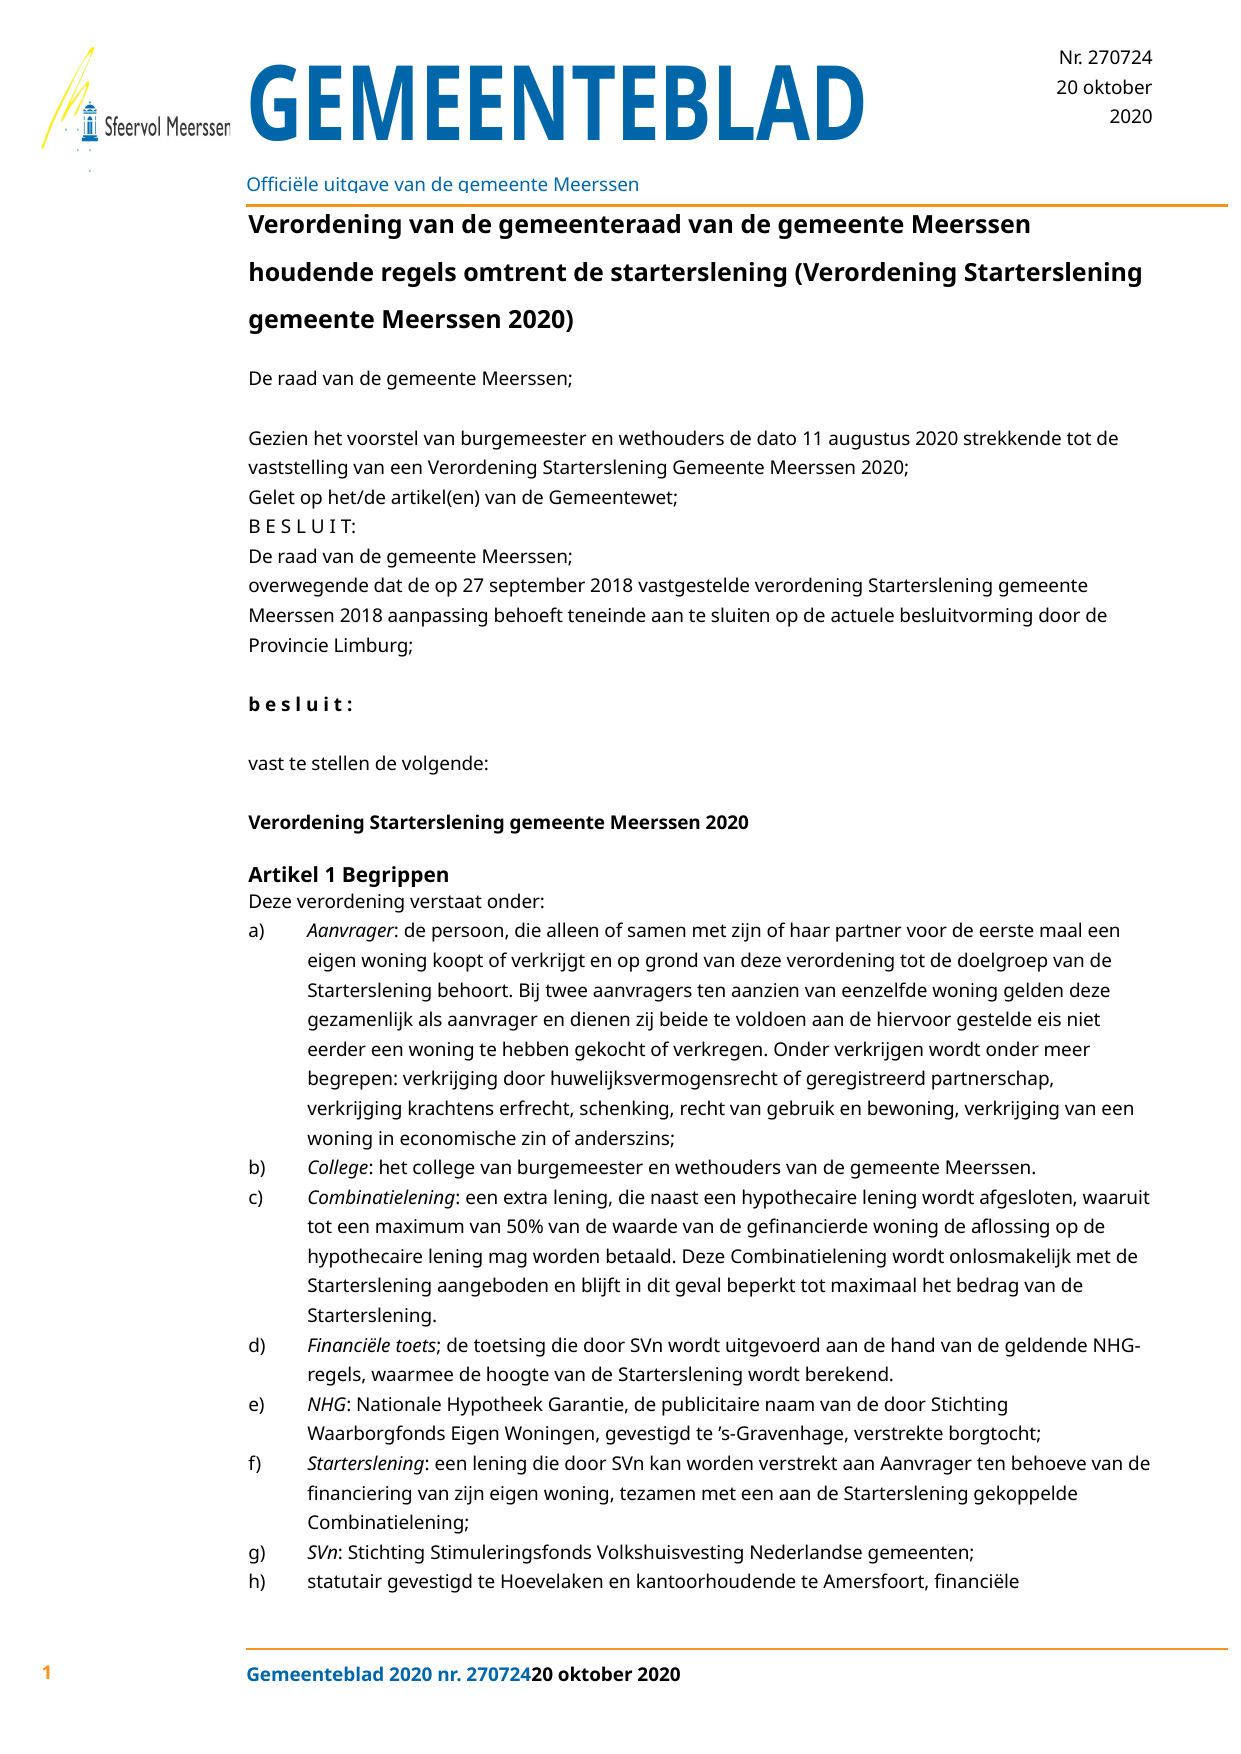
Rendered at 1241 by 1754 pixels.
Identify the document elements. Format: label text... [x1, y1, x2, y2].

list SVn: Stichting Stimuleringsfonds Volkshuisvesting Nederlandse gemeenten; [248, 1539, 1152, 1565]
list NHG: Nationale Hypotheek Garantie, de publicitaire naam van de door Stichting Waarborgfonds Eigen Woningen, gevestigd te ’s-Gravenhage, verstrekte borgtocht; [248, 1391, 1152, 1446]
list statutair gevestigd te Hoevelaken en kantoorhoudende te Amersfoort, financiële [248, 1568, 1152, 1594]
list Aanvrager: de persoon, die alleen of samen met zijn of haar partner voor de eerste maal een eigen woning koopt of verkrijgt en op grond van deze verordening tot de doelgroep van de Starterslening behoort. Bij twee aanvragers ten aanzien van eenzelfde woning gelden deze gezamenlijk als aanvrager en dienen zij beide te voldoen aan de hiervoor gestelde eis niet eerder een woning te hebben gekocht of verkregen. Onder verkrijgen wordt onder meer begrepen: verkrijging door huwelijksvermogensrecht of geregistreerd partnerschap, verkrijging krachtens erfrecht, schenking, recht van gebruik en bewoning, verkrijging van een woning in economische zin of anderszins; [248, 918, 1152, 1151]
text Verordening Starterslening gemeente Meerssen 2020 [248, 809, 1152, 835]
picture [41, 47, 231, 172]
text De raad van de gemeente Meerssen; [248, 543, 1152, 569]
text Artikel 1 Begrippen [248, 860, 1152, 888]
text Verordening van de gemeenteraad van de gemeente Meerssen houdende regels omtrent de starterslening (Verordening Starterslening gemeente Meerssen 2020) [248, 207, 1152, 336]
list Financiële toets; de toetsing die door SVn wordt uitgevoerd aan de hand van de geldende NHG-regels, waarmee de hoogte van de Starterslening wordt berekend. [248, 1332, 1152, 1387]
text Deze verordening verstaat onder: [248, 888, 1152, 914]
text B E S L U I T: [248, 513, 1152, 539]
list College: het college van burgemeester en wethouders van de gemeente Meerssen. [248, 1154, 1152, 1180]
text Gelet op het/de artikel(en) van de Gemeentewet; [248, 484, 1152, 509]
text Gezien het voorstel van burgemeester en wethouders de dato 11 augustus 2020 strekkende tot de vaststelling van een Verordening Starterslening Gemeente Meerssen 2020; [248, 425, 1152, 480]
text De raad van de gemeente Meerssen; [248, 366, 1152, 391]
text overwegende dat de op 27 september 2018 vastgestelde verordening Starterslening gemeente Meerssen 2018 aanpassing behoeft teneinde aan te sluiten op de actuele besluitvorming door de Provincie Limburg; [248, 573, 1152, 657]
list Starterslening: een lening die door SVn kan worden verstrekt aan Aanvrager ten behoeve van de financiering van zijn eigen woning, tezamen met een aan de Starterslening gekoppelde Combinatielening; [248, 1450, 1152, 1535]
text b e s l u i t : [248, 691, 1152, 717]
list Combinatielening: een extra lening, die naast een hypothecaire lening wordt afgesloten, waaruit tot een maximum van 50% van de waarde van de gefinancierde woning de aflossing op de hypothecaire lening mag worden betaald. Deze Combinatielening wordt onlosmakelijk met de Starterslening aangeboden en blijft in dit geval beperkt tot maximaal het bedrag van de Starterslening. [248, 1184, 1152, 1328]
text vast te stellen de volgende: [248, 750, 1152, 776]
